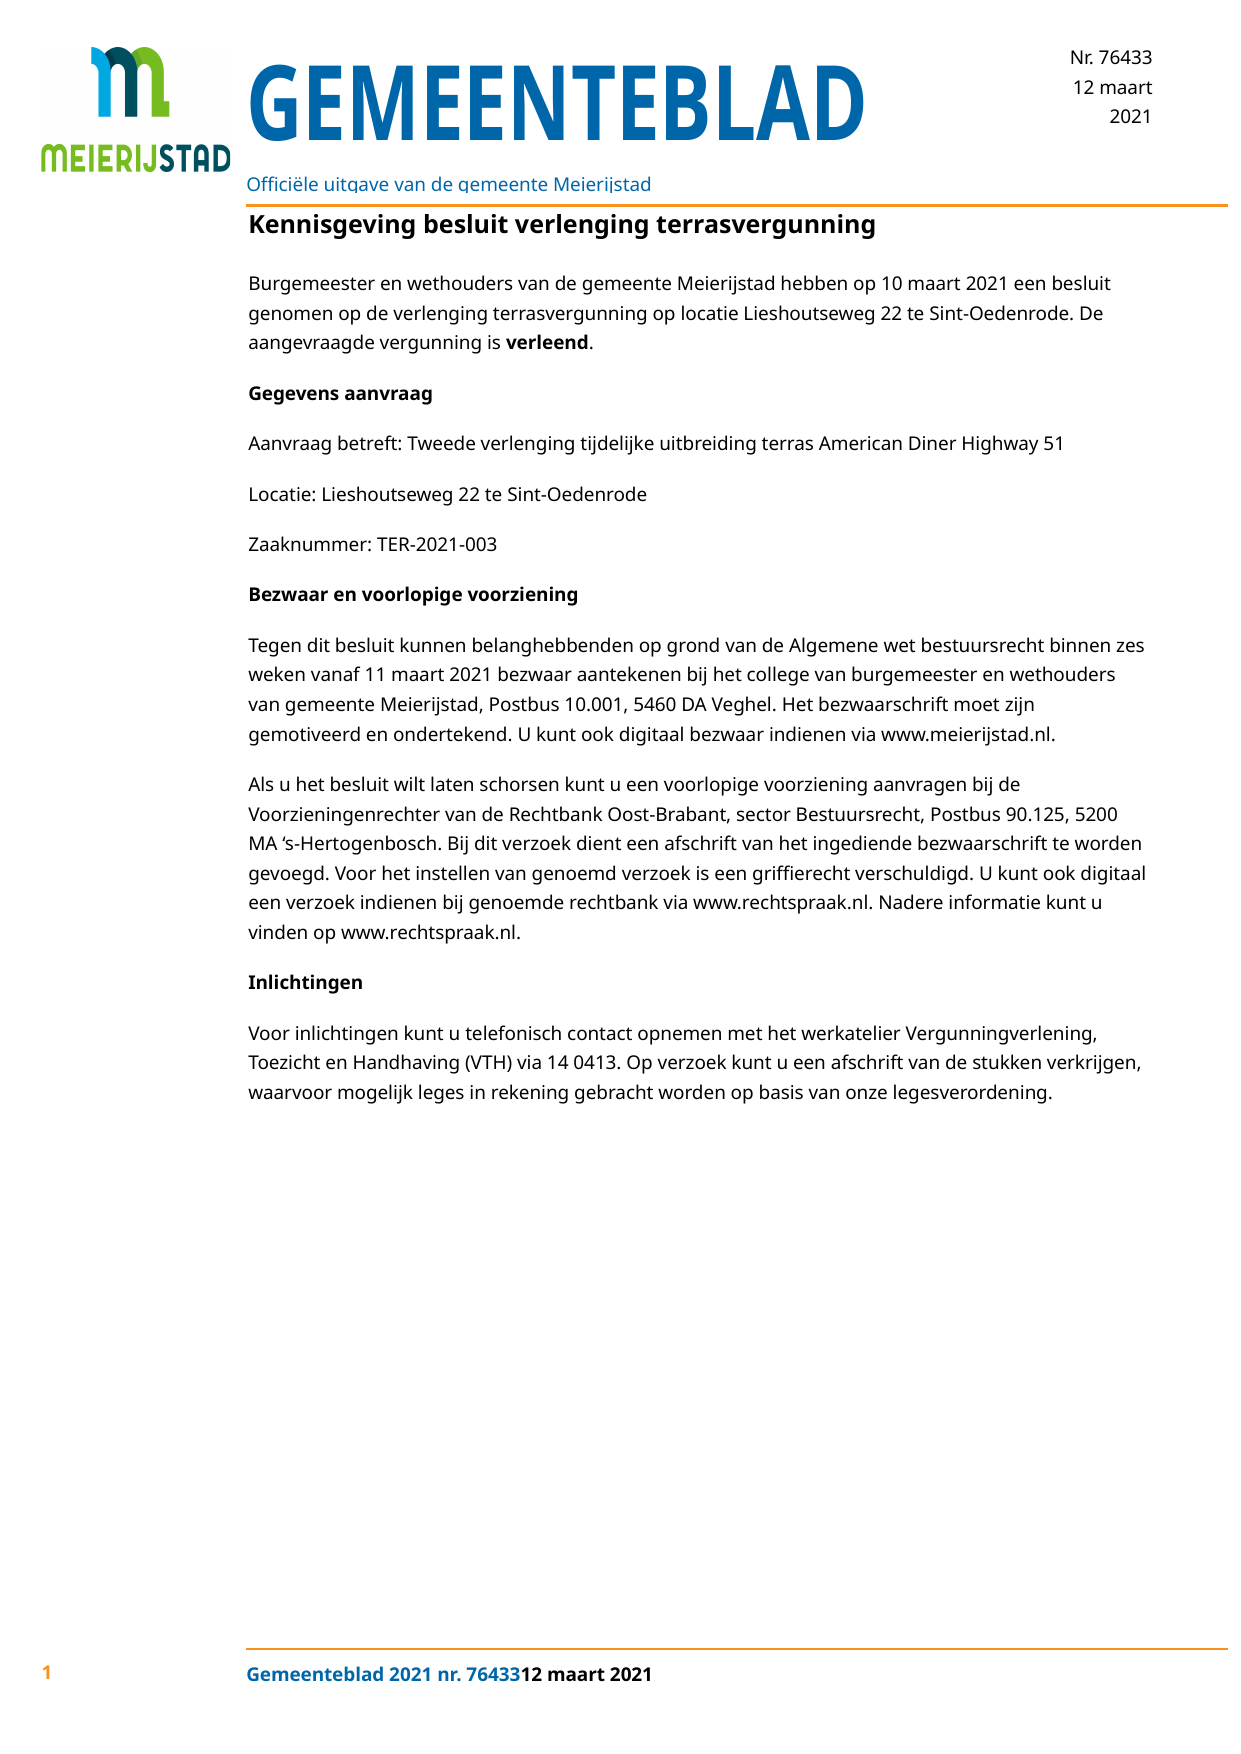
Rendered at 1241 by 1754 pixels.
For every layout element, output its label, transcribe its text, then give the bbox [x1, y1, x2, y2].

text Zaaknummer: TER-2021-003 [248, 531, 1152, 557]
picture [41, 47, 231, 172]
text Burgemeester en wethouders van de gemeente Meierijstad hebben op 10 maart 2021 een besluit genomen op de verlenging terrasvergunning op locatie Lieshoutseweg 22 te Sint-Oedenrode. De aangevraagde vergunning is verleend. [248, 270, 1152, 355]
text Tegen dit besluit kunnen belanghebbenden op grond van de Algemene wet bestuursrecht binnen zes weken vanaf 11 maart 2021 bezwaar aantekenen bij het college van burgemeester en wethouders van gemeente Meierijstad, Postbus 10.001, 5460 DA Veghel. Het bezwaarschrift moet zijn gemotiveerd en ondertekend. U kunt ook digitaal bezwaar indienen via www.meierijstad.nl. [248, 632, 1152, 746]
text Gegevens aanvraag [248, 380, 1152, 406]
text Inlichtingen [248, 969, 1152, 995]
text Bezwaar en voorlopige voorziening [248, 582, 1152, 607]
text Aanvraag betreft: Tweede verlenging tijdelijke uitbreiding terras American Diner Highway 51 [248, 430, 1152, 456]
text Voor inlichtingen kunt u telefonisch contact opnemen met het werkatelier Vergunningverlening, Toezicht en Handhaving (VTH) via 14 0413. Op verzoek kunt u een afschrift van de stukken verkrijgen, waarvoor mogelijk leges in rekening gebracht worden op basis van onze legesverordening. [248, 1020, 1152, 1105]
text Als u het besluit wilt laten schorsen kunt u een voorlopige voorziening aanvragen bij de Voorzieningenrechter van de Rechtbank Oost-Brabant, sector Bestuursrecht, Postbus 90.125, 5200 MA ‘s-Hertogenbosch. Bij dit verzoek dient een afschrift van het ingediende bezwaarschrift te worden gevoegd. Voor het instellen van genoemd verzoek is een griffierecht verschuldigd. U kunt ook digitaal een verzoek indienen bij genoemde rechtbank via www.rechtspraak.nl. Nadere informatie kunt u vinden op www.rechtspraak.nl. [248, 771, 1152, 945]
text Locatie: Lieshoutseweg 22 te Sint-Oedenrode [248, 481, 1152, 506]
text Kennisgeving besluit verlenging terrasvergunning [248, 207, 1152, 241]
